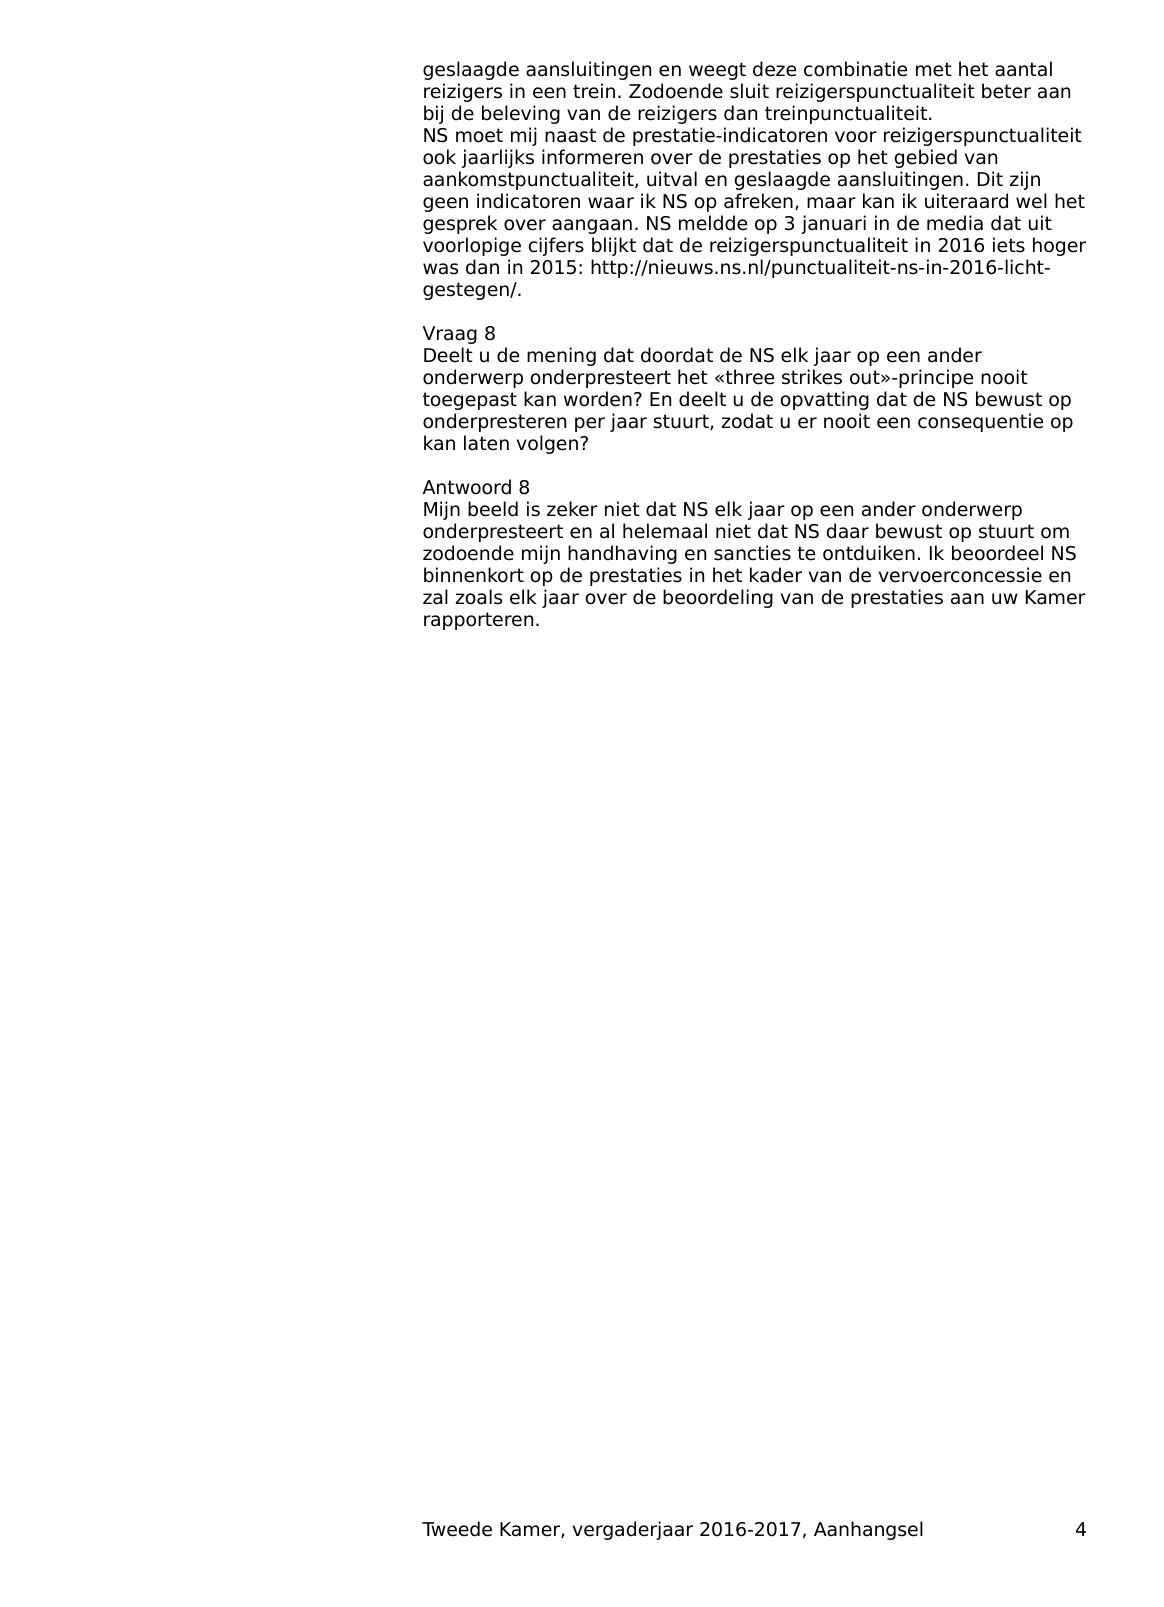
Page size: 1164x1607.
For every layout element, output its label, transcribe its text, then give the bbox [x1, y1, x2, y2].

text Deelt u de mening dat doordat de NS elk jaar op een ander onderwerp onderpresteert het «three strikes out»-principe nooit toegepast kan worden? En deelt u de opvatting dat de NS bewust op onderpresteren per jaar stuurt, zodat u er nooit een consequentie op kan laten volgen? [422, 345, 1087, 455]
text Mijn beeld is zeker niet dat NS elk jaar op een ander onderwerp onderpresteert en al helemaal niet dat NS daar bewust op stuurt om zodoende mijn handhaving en sancties te ontduiken. Ik beoordeel NS binnenkort op de prestaties in het kader van de vervoerconcessie en zal zoals elk jaar over de beoordeling van de prestaties aan uw Kamer rapporteren. [422, 499, 1087, 631]
text geslaagde aansluitingen en weegt deze combinatie met het aantal reizigers in een trein. Zodoende sluit reizigerspunctualiteit beter aan bij de beleving van de reizigers dan treinpunctualiteit. [422, 59, 1087, 125]
text NS moet mij naast de prestatie-indicatoren voor reizigerspunctualiteit ook jaarlijks informeren over de prestaties op het gebied van aankomstpunctualiteit, uitval en geslaagde aansluitingen. Dit zijn geen indicatoren waar ik NS op afreken, maar kan ik uiteraard wel het gesprek over aangaan. NS meldde op 3 januari in de media dat uit voorlopige cijfers blijkt dat de reizigerspunctualiteit in 2016 iets hoger was dan in 2015: http://nieuws.ns.nl/punctualiteit-ns-in-2016-licht-gestegen/. [422, 125, 1087, 301]
text Antwoord 8 [422, 477, 1087, 499]
text Vraag 8 [422, 323, 1087, 345]
